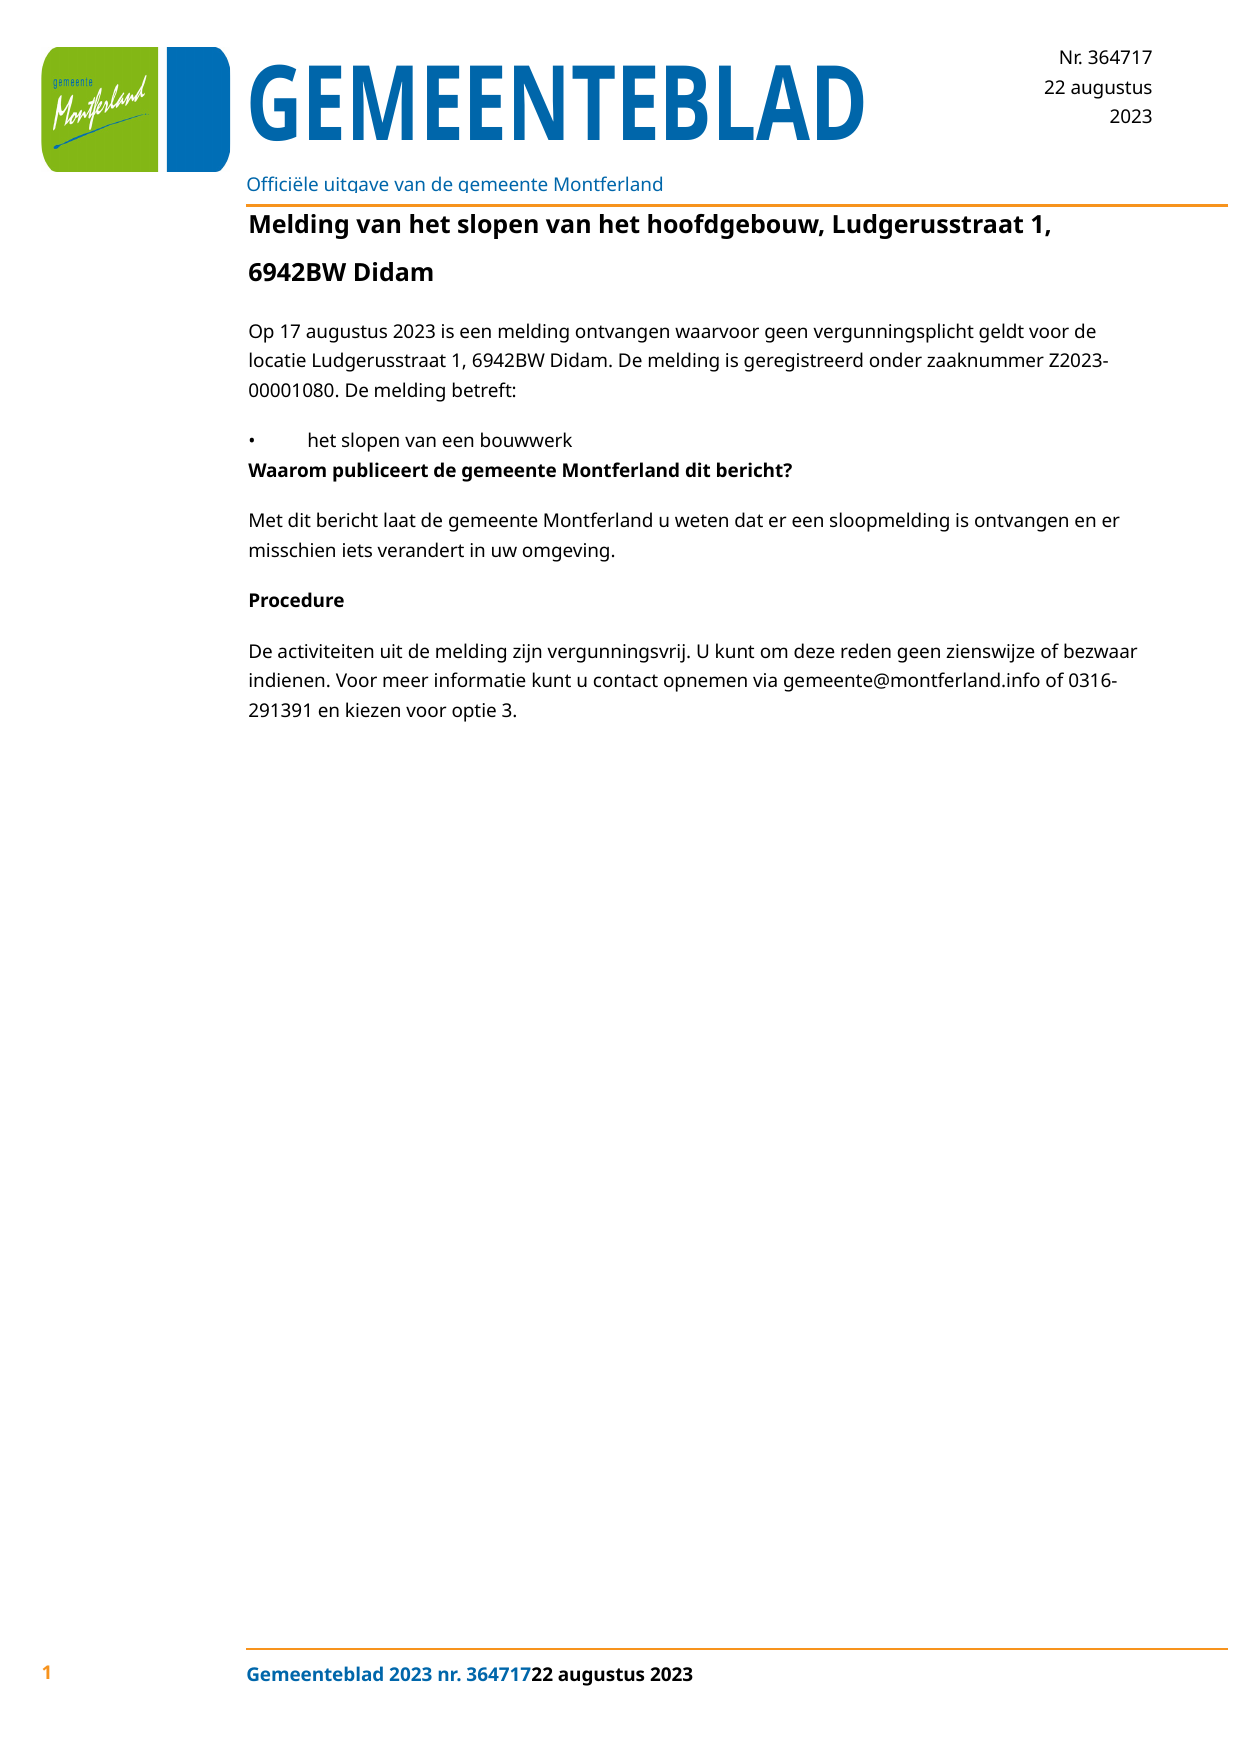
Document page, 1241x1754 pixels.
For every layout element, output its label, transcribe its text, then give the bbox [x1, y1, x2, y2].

text Procedure [248, 587, 1152, 613]
list het slopen van een bouwwerk [248, 427, 1152, 453]
text Melding van het slopen van het hoofdgebouw, Ludgerusstraat 1, 6942BW Didam [248, 207, 1152, 288]
text Op 17 augustus 2023 is een melding ontvangen waarvoor geen vergunningsplicht geldt voor de locatie Ludgerusstraat 1, 6942BW Didam. De melding is geregistreerd onder zaaknummer Z2023-00001080. De melding betreft: [248, 318, 1152, 403]
text Met dit bericht laat de gemeente Montferland u weten dat er een sloopmelding is ontvangen en er misschien iets verandert in uw omgeving. [248, 507, 1152, 563]
text Waarom publiceert de gemeente Montferland dit bericht? [248, 457, 1152, 483]
text De activiteiten uit de melding zijn vergunningsvrij. U kunt om deze reden geen zienswijze of bezwaar indienen. Voor meer informatie kunt u contact opnemen via gemeente@montferland.info of 0316-291391 en kiezen voor optie 3. [248, 638, 1152, 723]
picture [41, 47, 231, 172]
